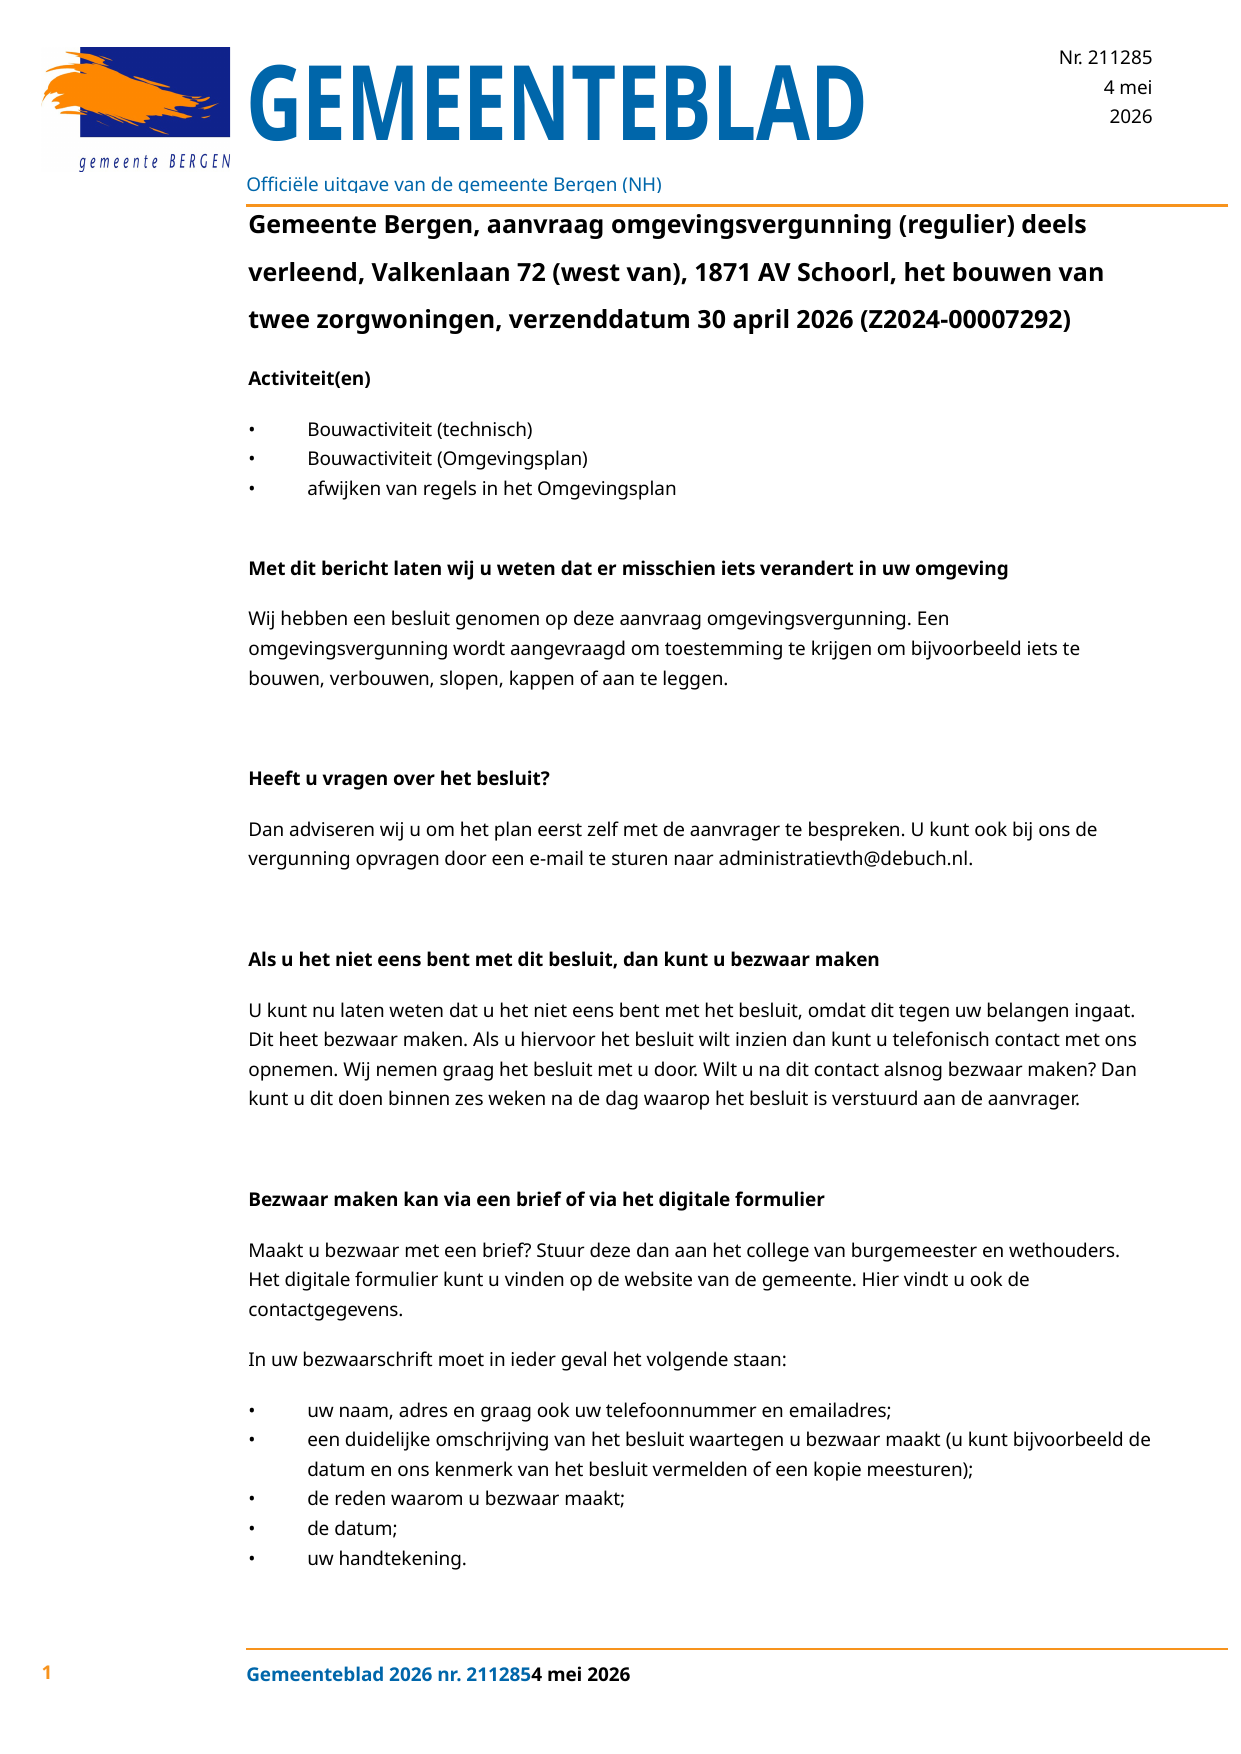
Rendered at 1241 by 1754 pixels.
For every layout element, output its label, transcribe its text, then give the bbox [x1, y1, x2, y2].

picture [41, 47, 231, 172]
text Dan adviseren wij u om het plan eerst zelf met de aanvrager te bespreken. U kunt ook bij ons de vergunning opvragen door een e-mail te sturen naar administratievth@debuch.nl. [248, 816, 1152, 871]
text Heeft u vragen over het besluit? [248, 766, 1152, 791]
text Als u het niet eens bent met dit besluit, dan kunt u bezwaar maken [248, 946, 1152, 972]
list afwijken van regels in het Omgevingsplan [248, 475, 1152, 501]
text Wij hebben een besluit genomen op deze aanvraag omgevingsvergunning. Een omgevingsvergunning wordt aangevraagd om toestemming te krijgen om bijvoorbeeld iets te bouwen, verbouwen, slopen, kappen of aan te leggen. [248, 606, 1152, 690]
list Bouwactiviteit (technisch) [248, 416, 1152, 442]
text U kunt nu laten weten dat u het niet eens bent met het besluit, omdat dit tegen uw belangen ingaat. Dit heet bezwaar maken. Als u hiervoor het besluit wilt inzien dan kunt u telefonisch contact met ons opnemen. Wij nemen graag het besluit met u door. Wilt u na dit contact alsnog bezwaar maken? Dan kunt u dit doen binnen zes weken na de dag waarop het besluit is verstuurd aan de aanvrager. [248, 997, 1152, 1111]
text Maakt u bezwaar met een brief? Stuur deze dan aan het college van burgemeester en wethouders. Het digitale formulier kunt u vinden op de website van de gemeente. Hier vindt u ook de contactgegevens. [248, 1237, 1152, 1322]
list de datum; [248, 1515, 1152, 1541]
list de reden waarom u bezwaar maakt; [248, 1486, 1152, 1511]
text Gemeente Bergen, aanvraag omgevingsvergunning (regulier) deels verleend, Valkenlaan 72 (west van), 1871 AV Schoorl, het bouwen van twee zorgwoningen, verzenddatum 30 april 2026 (Z2024-00007292) [248, 207, 1152, 336]
list uw handtekening. [248, 1545, 1152, 1570]
text Activiteit(en) [248, 366, 1152, 391]
text Met dit bericht laten wij u weten dat er misschien iets verandert in uw omgeving [248, 555, 1152, 581]
text Bezwaar maken kan via een brief of via het digitale formulier [248, 1186, 1152, 1212]
list een duidelijke omschrijving van het besluit waartegen u bezwaar maakt (u kunt bijvoorbeeld de datum en ons kenmerk van het besluit vermelden of een kopie meesturen); [248, 1426, 1152, 1482]
list uw naam, adres en graag ook uw telefoonnummer en emailadres; [248, 1397, 1152, 1422]
list Bouwactiviteit (Omgevingsplan) [248, 446, 1152, 471]
text In uw bezwaarschrift moet in ieder geval het volgende staan: [248, 1346, 1152, 1372]
